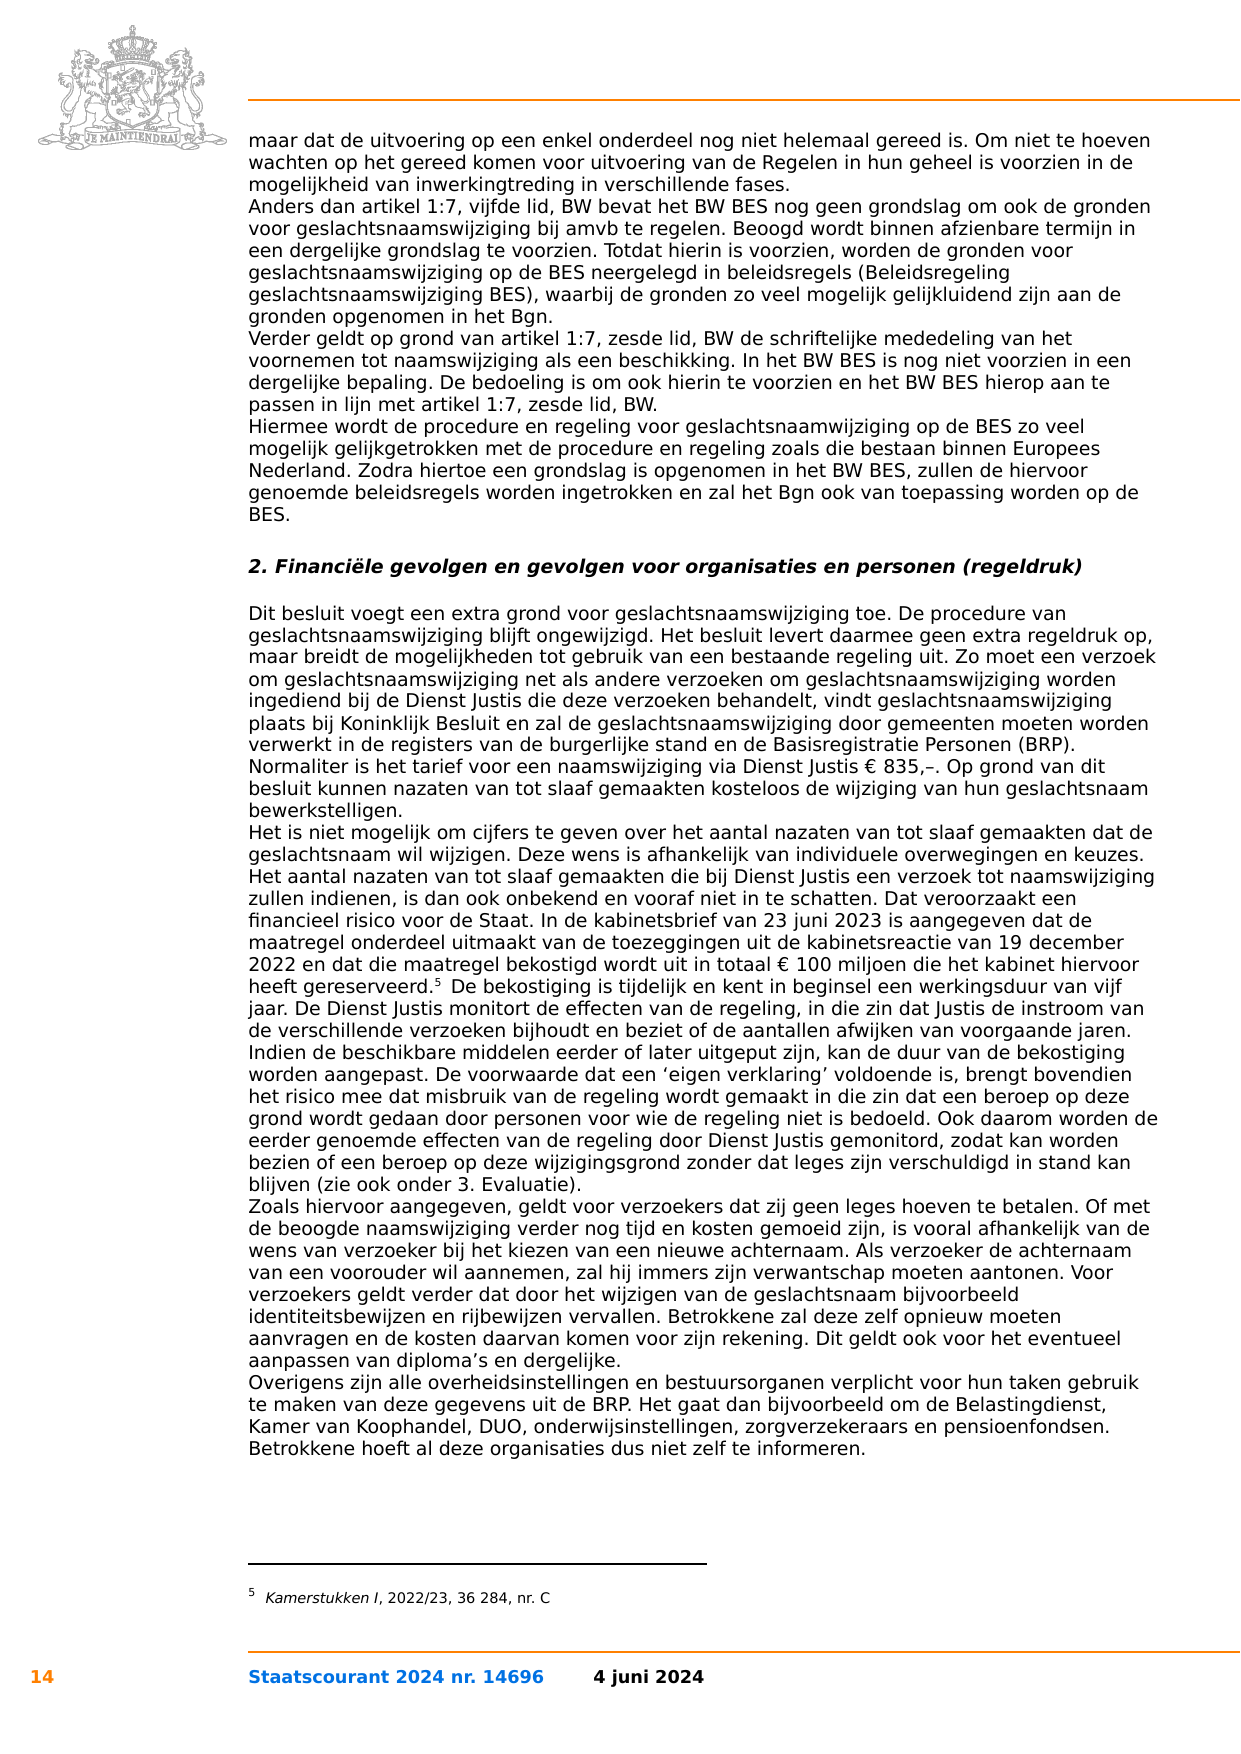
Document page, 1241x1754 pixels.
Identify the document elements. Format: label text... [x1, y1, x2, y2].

text maar dat de uitvoering op een enkel onderdeel nog niet helemaal gereed is. Om niet te hoeven wachten op het gereed komen voor uitvoering van de Regelen in hun geheel is voorzien in de mogelijkheid van inwerkingtreding in verschillende fases. [248, 130, 1163, 196]
text Het is niet mogelijk om cijfers te geven over het aantal nazaten van tot slaaf gemaakten dat de geslachtsnaam wil wijzigen. Deze wens is afhankelijk van individuele overwegingen en keuzes. Het aantal nazaten van tot slaaf gemaakten die bij Dienst Justis een verzoek tot naamswijziging zullen indienen, is dan ook onbekend en vooraf niet in te schatten. Dat veroorzaakt een financieel risico voor de Staat. In de kabinetsbrief van 23 juni 2023 is aangegeven dat de maatregel onderdeel uitmaakt van de toezeggingen uit de kabinetsreactie van 19 december 2022 en dat die maatregel bekostigd wordt uit in totaal € 100 miljoen die het kabinet hiervoor heeft gereserveerd. De bekostiging is tijdelijk en kent in beginsel een werkingsduur van vijf jaar. De Dienst Justis monitort de effecten van de regeling, in die zin dat Justis de instroom van de verschillende verzoeken bijhoudt en beziet of de aantallen afwijken van voorgaande jaren. Indien de beschikbare middelen eerder of later uitgeput zijn, kan de duur van de bekostiging worden aangepast. De voorwaarde dat een ‘eigen verklaring’ voldoende is, brengt bovendien het risico mee dat misbruik van de regeling wordt gemaakt in die zin dat een beroep op deze grond wordt gedaan door personen voor wie de regeling niet is bedoeld. Ook daarom worden de eerder genoemde effecten van de regeling door Dienst Justis gemonitord, zodat kan worden bezien of een beroep op deze wijzigingsgrond zonder dat leges zijn verschuldigd in stand kan blijven (zie ook onder 3. Evaluatie). [248, 822, 1163, 1196]
text Anders dan artikel 1:7, vijfde lid, BW bevat het BW BES nog geen grondslag om ook de gronden voor geslachtsnaamswijziging bij amvb te regelen. Beoogd wordt binnen afzienbare termijn in een dergelijke grondslag te voorzien. Totdat hierin is voorzien, worden de gronden voor geslachtsnaamswijziging op de BES neergelegd in beleidsregels (Beleidsregeling geslachtsnaamswijziging BES), waarbij de gronden zo veel mogelijk gelijkluidend zijn aan de gronden opgenomen in het Bgn. [248, 196, 1163, 328]
text Normaliter is het tarief voor een naamswijziging via Dienst Justis € 835,–. Op grond van dit besluit kunnen nazaten van tot slaaf gemaakten kosteloos de wijziging van hun geslachtsnaam bewerkstelligen. [248, 756, 1163, 822]
subtitle 2. Financiële gevolgen en gevolgen voor organisaties en personen (regeldruk) [248, 556, 1163, 577]
picture [38, 25, 227, 150]
text Overigens zijn alle overheidsinstellingen en bestuursorganen verplicht voor hun taken gebruik te maken van deze gegevens uit de BRP. Het gaat dan bijvoorbeeld om de Belastingdienst, Kamer van Koophandel, DUO, onderwijsinstellingen, zorgverzekeraars en pensioenfondsen. Betrokkene hoeft al deze organisaties dus niet zelf te informeren. [248, 1372, 1163, 1460]
text Hiermee wordt de procedure en regeling voor geslachtsnaamwijziging op de BES zo veel mogelijk gelijkgetrokken met de procedure en regeling zoals die bestaan binnen Europees Nederland. Zodra hiertoe een grondslag is opgenomen in het BW BES, zullen de hiervoor genoemde beleidsregels worden ingetrokken en zal het Bgn ook van toepassing worden op de BES. [248, 416, 1163, 526]
text Kamerstukken I, 2022/23, 36 284, nr. C [248, 1586, 1163, 1608]
text Dit besluit voegt een extra grond voor geslachtsnaamswijziging toe. De procedure van geslachtsnaamswijziging blijft ongewijzigd. Het besluit levert daarmee geen extra regeldruk op, maar breidt de mogelijkheden tot gebruik van een bestaande regeling uit. Zo moet een verzoek om geslachtsnaamswijziging net als andere verzoeken om geslachtsnaamswijziging worden ingediend bij de Dienst Justis die deze verzoeken behandelt, vindt geslachtsnaamswijziging plaats bij Koninklijk Besluit en zal de geslachtsnaamswijziging door gemeenten moeten worden verwerkt in de registers van de burgerlijke stand en de Basisregistratie Personen (BRP). [248, 602, 1163, 756]
text Verder geldt op grond van artikel 1:7, zesde lid, BW de schriftelijke mededeling van het voornemen tot naamswijziging als een beschikking. In het BW BES is nog niet voorzien in een dergelijke bepaling. De bedoeling is om ook hierin te voorzien en het BW BES hierop aan te passen in lijn met artikel 1:7, zesde lid, BW. [248, 328, 1163, 416]
text Zoals hiervoor aangegeven, geldt voor verzoekers dat zij geen leges hoeven te betalen. Of met de beoogde naamswijziging verder nog tijd en kosten gemoeid zijn, is vooral afhankelijk van de wens van verzoeker bij het kiezen van een nieuwe achternaam. Als verzoeker de achternaam van een voorouder wil aannemen, zal hij immers zijn verwantschap moeten aantonen. Voor verzoekers geldt verder dat door het wijzigen van de geslachtsnaam bijvoorbeeld identiteitsbewijzen en rijbewijzen vervallen. Betrokkene zal deze zelf opnieuw moeten aanvragen en de kosten daarvan komen voor zijn rekening. Dit geldt ook voor het eventueel aanpassen van diploma’s en dergelijke. [248, 1196, 1163, 1372]
